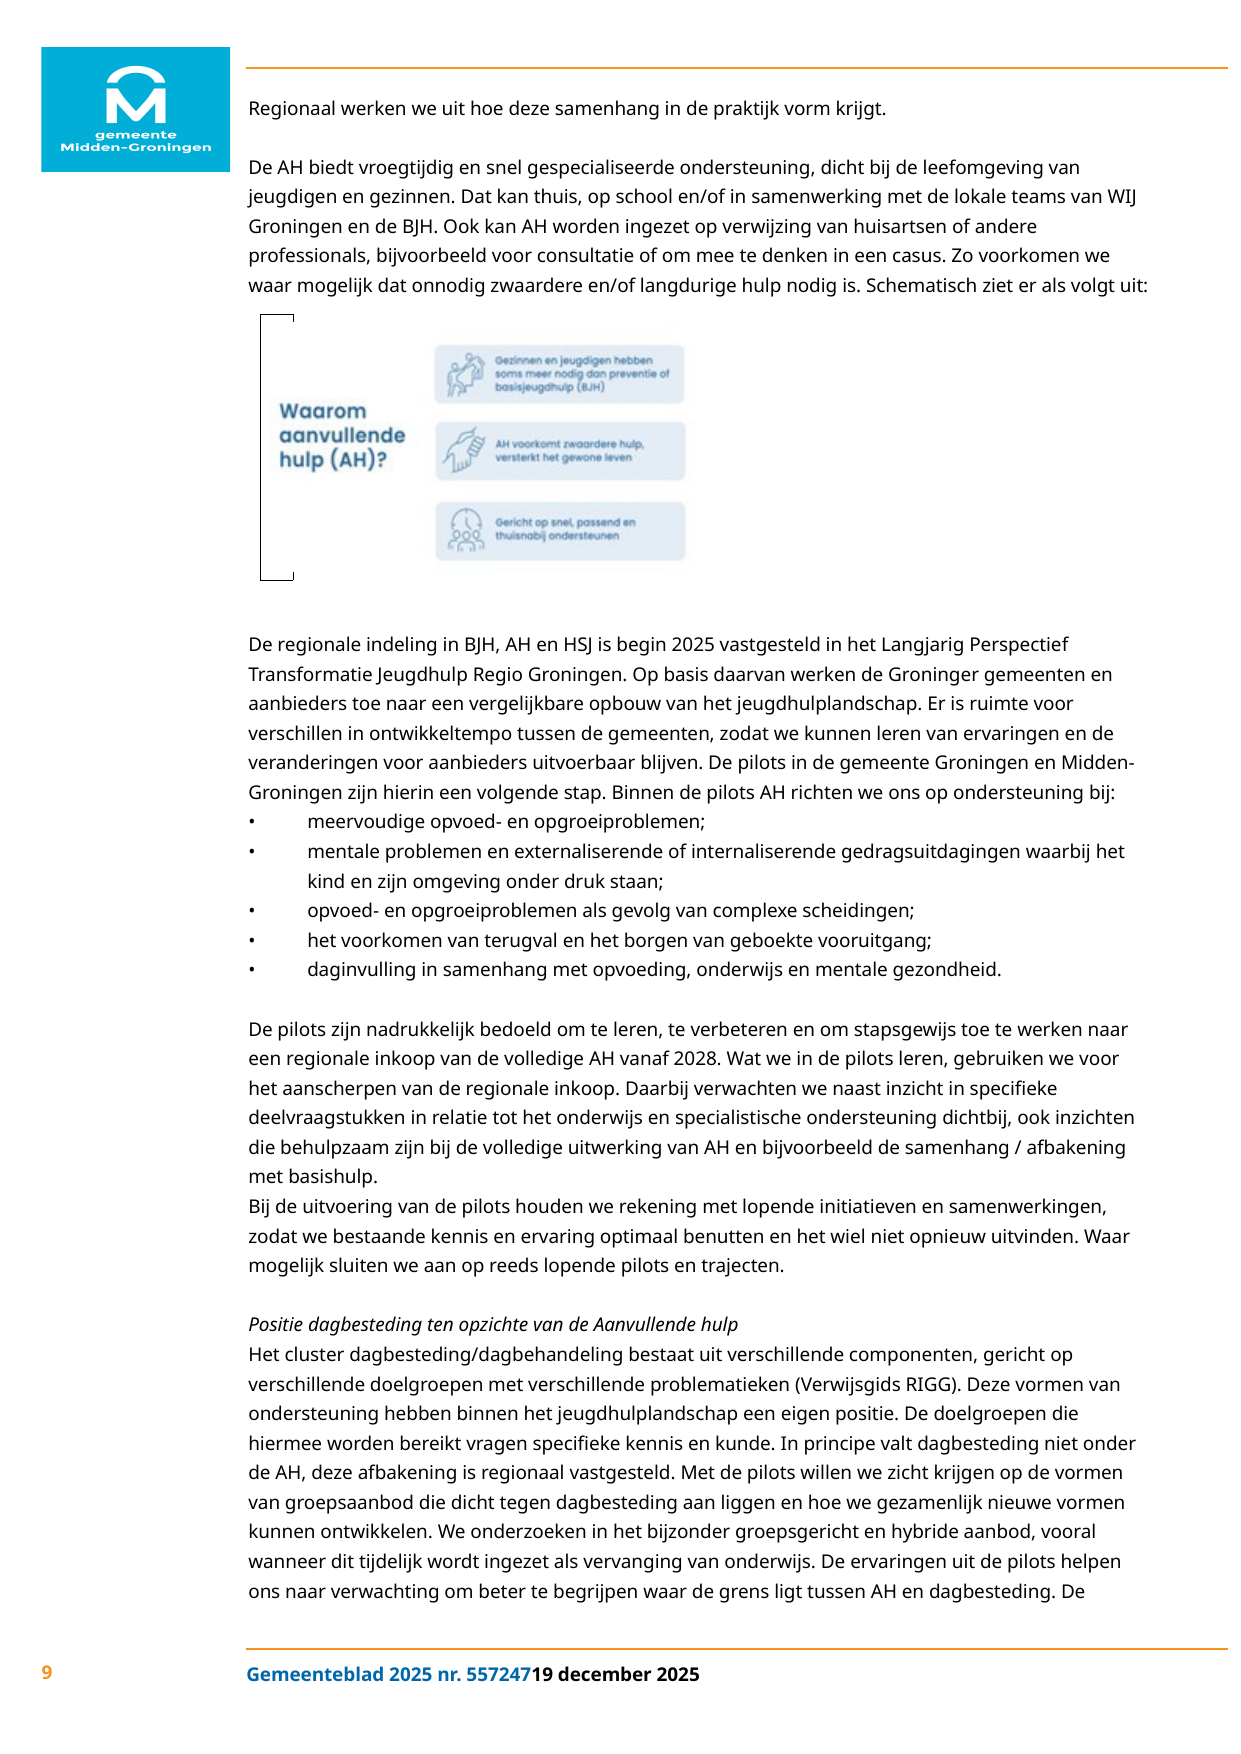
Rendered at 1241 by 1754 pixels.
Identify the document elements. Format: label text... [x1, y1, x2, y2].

text De regionale indeling in BJH, AH en HSJ is begin 2025 vastgesteld in het Langjarig Perspectief Transformatie Jeugdhulp Regio Groningen. Op basis daarvan werken de Groninger gemeenten en aanbieders toe naar een vergelijkbare opbouw van het jeugdhulplandschap. Er is ruimte voor verschillen in ontwikkeltempo tussen de gemeenten, zodat we kunnen leren van ervaringen en de veranderingen voor aanbieders uitvoerbaar blijven. De pilots in de gemeente Groningen en Midden-Groningen zijn hierin een volgende stap. Binnen de pilots AH richten we ons op ondersteuning bij: [248, 631, 1152, 805]
text Het cluster dagbesteding/dagbehandeling bestaat uit verschillende componenten, gericht op verschillende doelgroepen met verschillende problematieken (Verwijsgids RIGG). Deze vormen van ondersteuning hebben binnen het jeugdhulplandschap een eigen positie. De doelgroepen die hiermee worden bereikt vragen specifieke kennis en kunde. In principe valt dagbesteding niet onder de AH, deze afbakening is regionaal vastgesteld. Met de pilots willen we zicht krijgen op de vormen van groepsaanbod die dicht tegen dagbesteding aan liggen en hoe we gezamenlijk nieuwe vormen kunnen ontwikkelen. We onderzoeken in het bijzonder groepsgericht en hybride aanbod, vooral wanneer dit tijdelijk wordt ingezet als vervanging van onderwijs. De ervaringen uit de pilots helpen ons naar verwachting om beter te begrijpen waar de grens ligt tussen AH en dagbesteding. De [248, 1341, 1152, 1604]
list meervoudige opvoed- en opgroeiproblemen; [248, 809, 1152, 834]
list het voorkomen van terugval en het borgen van geboekte vooruitgang; [248, 927, 1152, 953]
picture [108, 66, 164, 82]
text Bij de uitvoering van de pilots houden we rekening met lopende initiatieven en samenwerkingen, zodat we bestaande kennis en ervaring optimaal benutten en het wiel niet opnieuw uitvinden. Waar mogelijk sluiten we aan op reeds lopende pilots en trajecten. [248, 1193, 1152, 1278]
picture [107, 89, 165, 122]
list opvoed- en opgroeiproblemen als gevolg van complexe scheidingen; [248, 897, 1152, 923]
picture [184, 146, 190, 153]
text Regionaal werken we uit hoe deze samenhang in de praktijk vorm krijgt. [248, 95, 1152, 121]
text De pilots zijn nadrukkelijk bedoeld om te leren, te verbeteren en om stapsgewijs toe te werken naar een regionale inkoop van de volledige AH vanaf 2028. Wat we in de pilots leren, gebruiken we voor het aanscherpen van de regionale inkoop. Daarbij verwachten we naast inzicht in specifieke deelvraagstukken in relatie tot het onderwijs en specialistische ondersteuning dichtbij, ook inzichten die behulpzaam zijn bij de volledige uitwerking van AH en bijvoorbeeld de samenhang / afbakening met basishulp. [248, 1016, 1152, 1189]
list mentale problemen en externaliserende of internaliserende gedragsuitdagingen waarbij het kind en zijn omgeving onder druk staan; [248, 838, 1152, 894]
text Positie dagbesteding ten opzichte van de Aanvullende hulp [248, 1312, 1152, 1337]
text De AH biedt vroegtijdig en snel gespecialiseerde ondersteuning, dicht bij de leefomgeving van jeugdigen en gezinnen. Dat kan thuis, op school en/of in samenwerking met de lokale teams van WIJ Groningen en de BJH. Ook kan AH worden ingezet op verwijzing van huisartsen of andere professionals, bijvoorbeeld voor consultatie of om mee te denken in een casus. Zo voorkomen we waar mogelijk dat onnodig zwaardere en/of langdurige hulp nodig is. Schematisch ziet er als volgt uit: [248, 154, 1152, 298]
list daginvulling in samenhang met opvoeding, onderwijs en mentale gezondheid. [248, 957, 1152, 982]
picture [268, 322, 705, 572]
